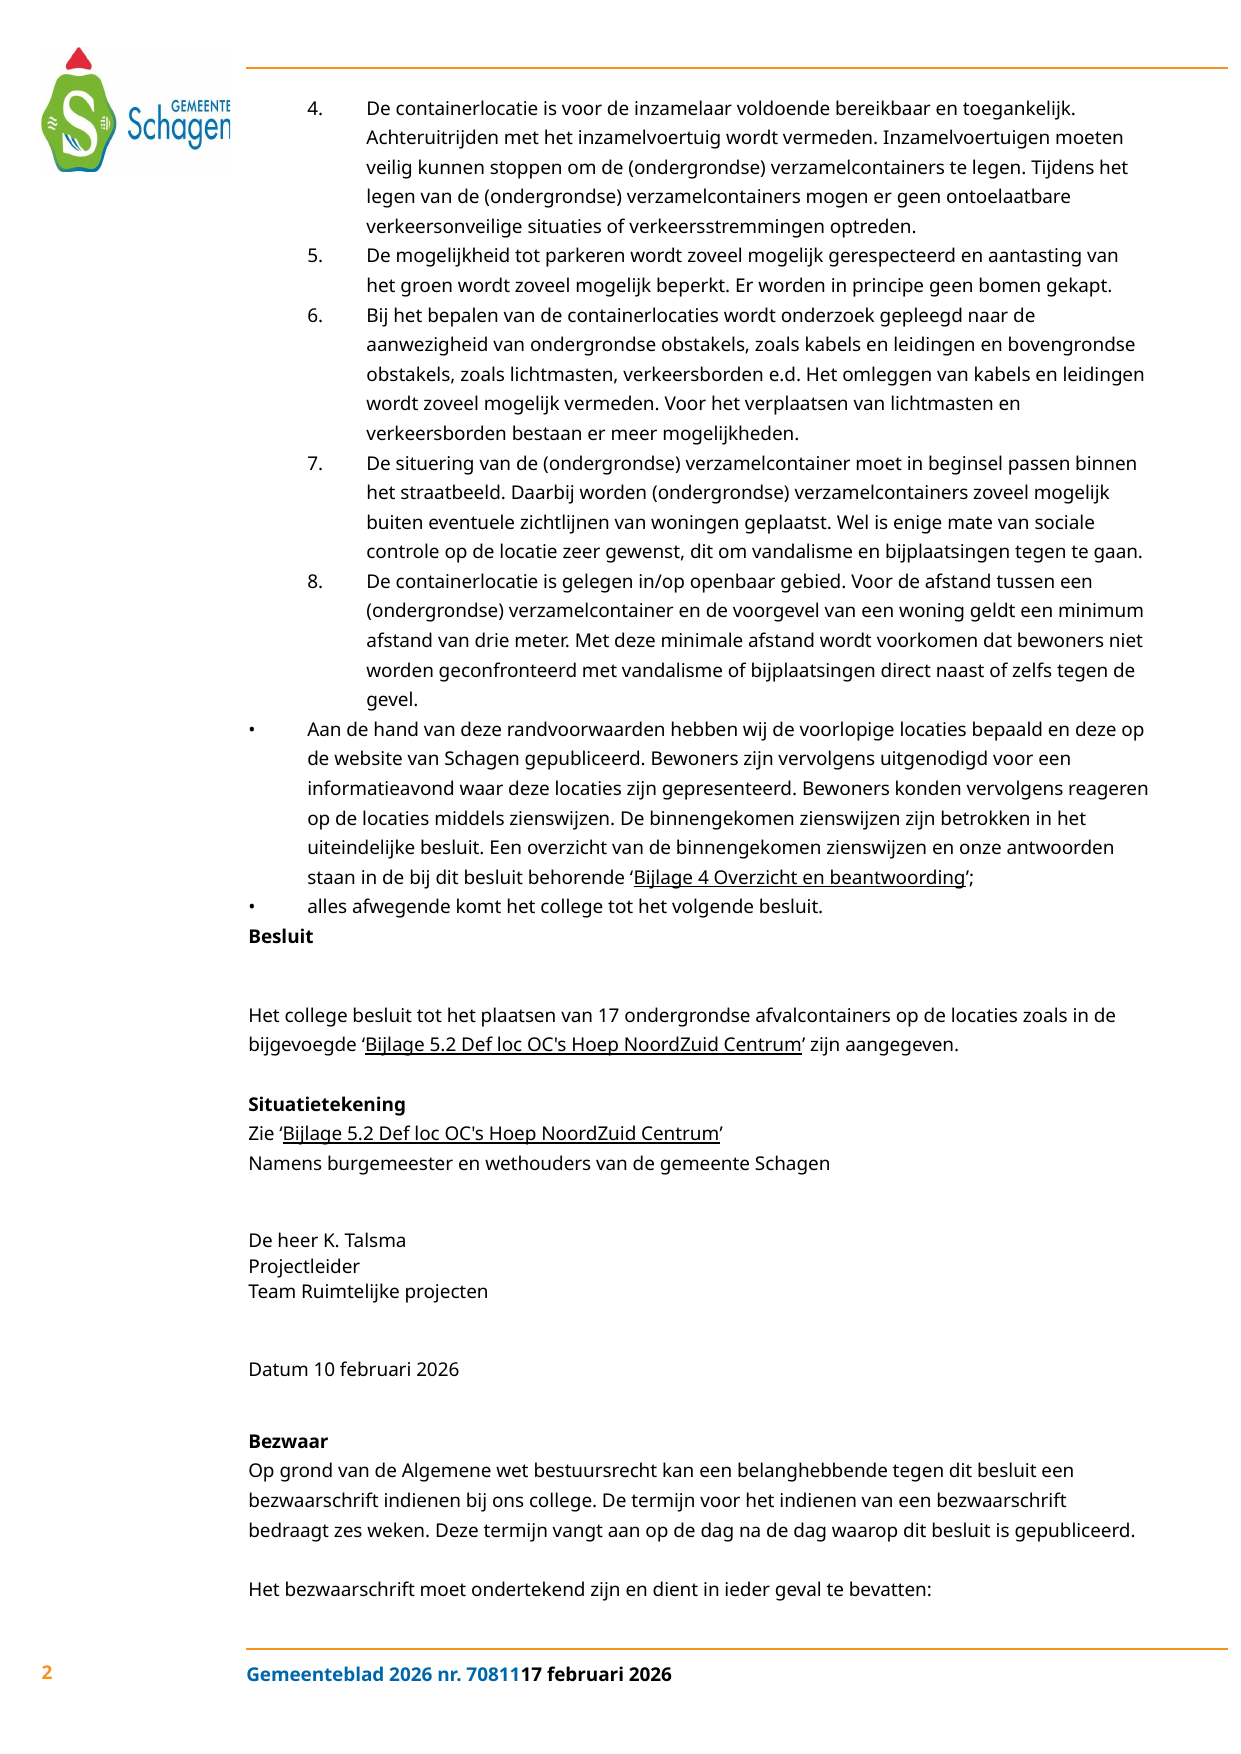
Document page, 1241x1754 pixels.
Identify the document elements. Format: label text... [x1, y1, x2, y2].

list alles afwegende komt het college tot het volgende besluit. [248, 893, 1152, 919]
text Besluit [248, 923, 1152, 949]
list De containerlocatie is gelegen in/op openbaar gebied. Voor de afstand tussen een (ondergrondse) verzamelcontainer en de voorgevel van een woning geldt een minimum afstand van drie meter. Met deze minimale afstand wordt voorkomen dat bewoners niet worden geconfronteerd met vandalisme of bijplaatsingen direct naast of zelfs tegen de gevel. [307, 568, 1152, 712]
list De mogelijkheid tot parkeren wordt zoveel mogelijk gerespecteerd en aantasting van het groen wordt zoveel mogelijk beperkt. Er worden in principe geen bomen gekapt. [307, 243, 1152, 298]
picture [41, 47, 231, 172]
text Situatietekening [248, 1091, 1152, 1116]
list De containerlocatie is voor de inzamelaar voldoende bereikbaar en toegankelijk. Achteruitrijden met het inzamelvoertuig wordt vermeden. Inzamelvoertuigen moeten veilig kunnen stoppen om de (ondergrondse) verzamelcontainers te legen. Tijdens het legen van de (ondergrondse) verzamelcontainers mogen er geen ontoelaatbare verkeersonveilige situaties of verkeersstremmingen optreden. [307, 95, 1152, 239]
text Zie ‘Bijlage 5.2 Def loc OC's Hoep NoordZuid Centrum’ [248, 1120, 1152, 1146]
text Bezwaar [248, 1428, 1152, 1454]
text Datum 10 februari 2026 [248, 1356, 1152, 1381]
list Aan de hand van deze randvoorwaarden hebben wij de voorlopige locaties bepaald en deze op de website van Schagen gepubliceerd. Bewoners zijn vervolgens uitgenodigd voor een informatieavond waar deze locaties zijn gepresenteerd. Bewoners konden vervolgens reageren op de locaties middels zienswijzen. De binnengekomen zienswijzen zijn betrokken in het uiteindelijke besluit. Een overzicht van de binnengekomen zienswijzen en onze antwoorden staan in de bij dit besluit behorende ‘Bijlage 4 Overzicht en beantwoording’; [248, 716, 1152, 890]
list De situering van de (ondergrondse) verzamelcontainer moet in beginsel passen binnen het straatbeeld. Daarbij worden (ondergrondse) verzamelcontainers zoveel mogelijk buiten eventuele zichtlijnen van woningen geplaatst. Wel is enige mate van sociale controle op de locatie zeer gewenst, dit om vandalisme en bijplaatsingen tegen te gaan. [307, 450, 1152, 564]
text De heer K. Talsma [248, 1227, 1152, 1253]
text Het bezwaarschrift moet ondertekend zijn en dient in ieder geval te bevatten: [248, 1576, 1152, 1602]
text Namens burgemeester en wethouders van de gemeente Schagen [248, 1150, 1152, 1176]
text Projectleider [248, 1253, 1152, 1278]
text Team Ruimtelijke projecten [248, 1278, 1152, 1304]
text Het college besluit tot het plaatsen van 17 ondergrondse afvalcontainers op de locaties zoals in de bijgevoegde ‘Bijlage 5.2 Def loc OC's Hoep NoordZuid Centrum’ zijn aangegeven. [248, 1002, 1152, 1057]
list Bij het bepalen van de containerlocaties wordt onderzoek gepleegd naar de aanwezigheid van ondergrondse obstakels, zoals kabels en leidingen en bovengrondse obstakels, zoals lichtmasten, verkeersborden e.d. Het omleggen van kabels en leidingen wordt zoveel mogelijk vermeden. Voor het verplaatsen van lichtmasten en verkeersborden bestaan er meer mogelijkheden. [307, 302, 1152, 446]
text Op grond van de Algemene wet bestuursrecht kan een belanghebbende tegen dit besluit een bezwaarschrift indienen bij ons college. De termijn voor het indienen van een bezwaarschrift bedraagt zes weken. Deze termijn vangt aan op de dag na de dag waarop dit besluit is gepubliceerd. [248, 1458, 1152, 1542]
